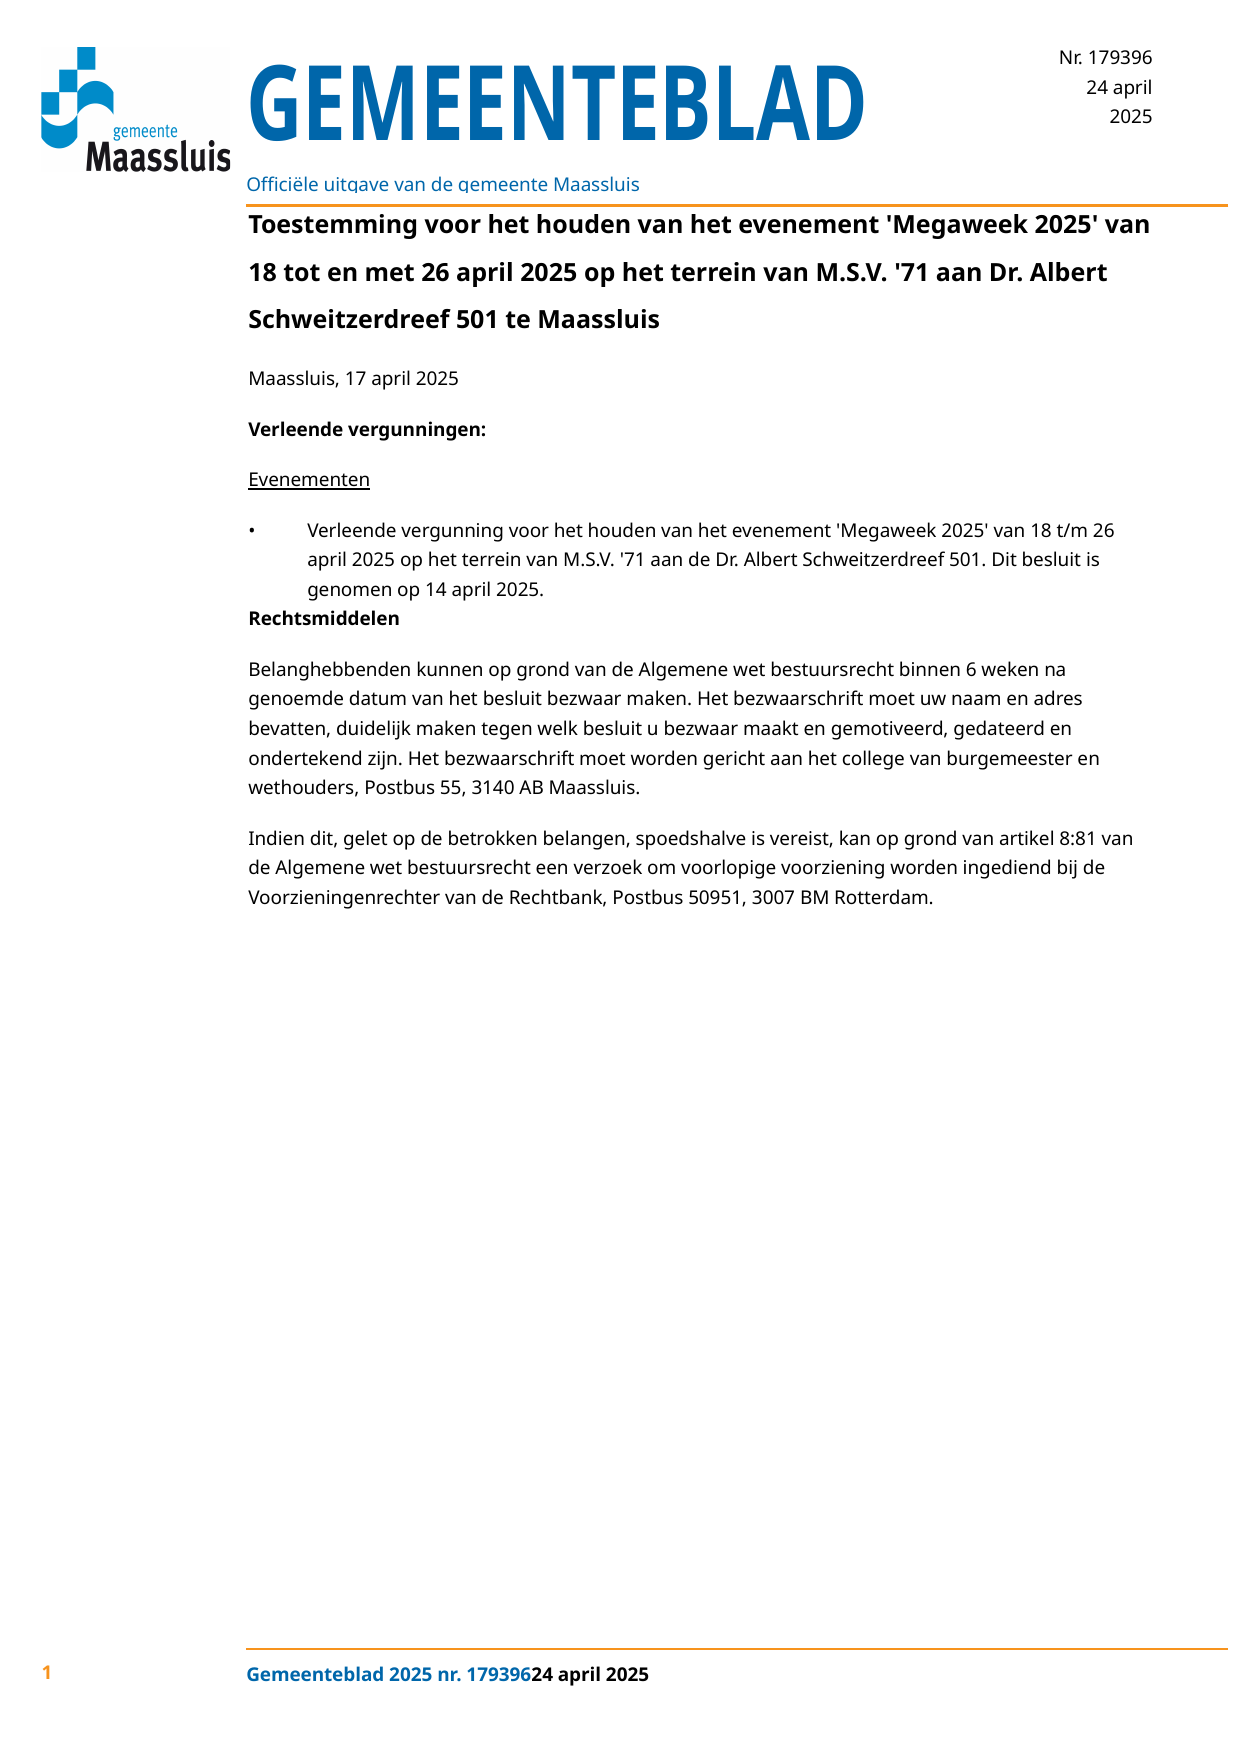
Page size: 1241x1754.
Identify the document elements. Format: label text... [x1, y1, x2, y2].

picture [41, 47, 77, 92]
text Verleende vergunningen: [248, 416, 1152, 442]
text Maassluis, 17 april 2025 [248, 366, 1152, 391]
text Indien dit, gelet op de betrokken belangen, spoedshalve is vereist, kan op grond van artikel 8:81 van de Algemene wet bestuursrecht een verzoek om voorlopige voorziening worden ingediend bij de Voorzieningenrechter van de Rechtbank, Postbus 50951, 3007 BM Rotterdam. [248, 825, 1152, 909]
text Toestemming voor het houden van het evenement 'Megaweek 2025' van 18 tot en met 26 april 2025 op het terrein van M.S.V. '71 aan Dr. Albert Schweitzerdreef 501 te Maassluis [248, 207, 1152, 336]
picture [41, 47, 231, 172]
text Evenementen [248, 466, 1152, 492]
text Rechtsmiddelen [248, 606, 1152, 631]
list Verleende vergunning voor het houden van het evenement 'Megaweek 2025' van 18 t/m 26 april 2025 op het terrein van M.S.V. '71 aan de Dr. Albert Schweitzerdreef 501. Dit besluit is genomen op 14 april 2025. [248, 517, 1152, 602]
text Belanghebbenden kunnen op grond van de Algemene wet bestuursrecht binnen 6 weken na genoemde datum van het besluit bezwaar maken. Het bezwaarschrift moet uw naam en adres bevatten, duidelijk maken tegen welk besluit u bezwaar maakt en gemotiveerd, gedateerd en ondertekend zijn. Het bezwaarschrift moet worden gericht aan het college van burgemeester en wethouders, Postbus 55, 3140 AB Maassluis. [248, 656, 1152, 800]
